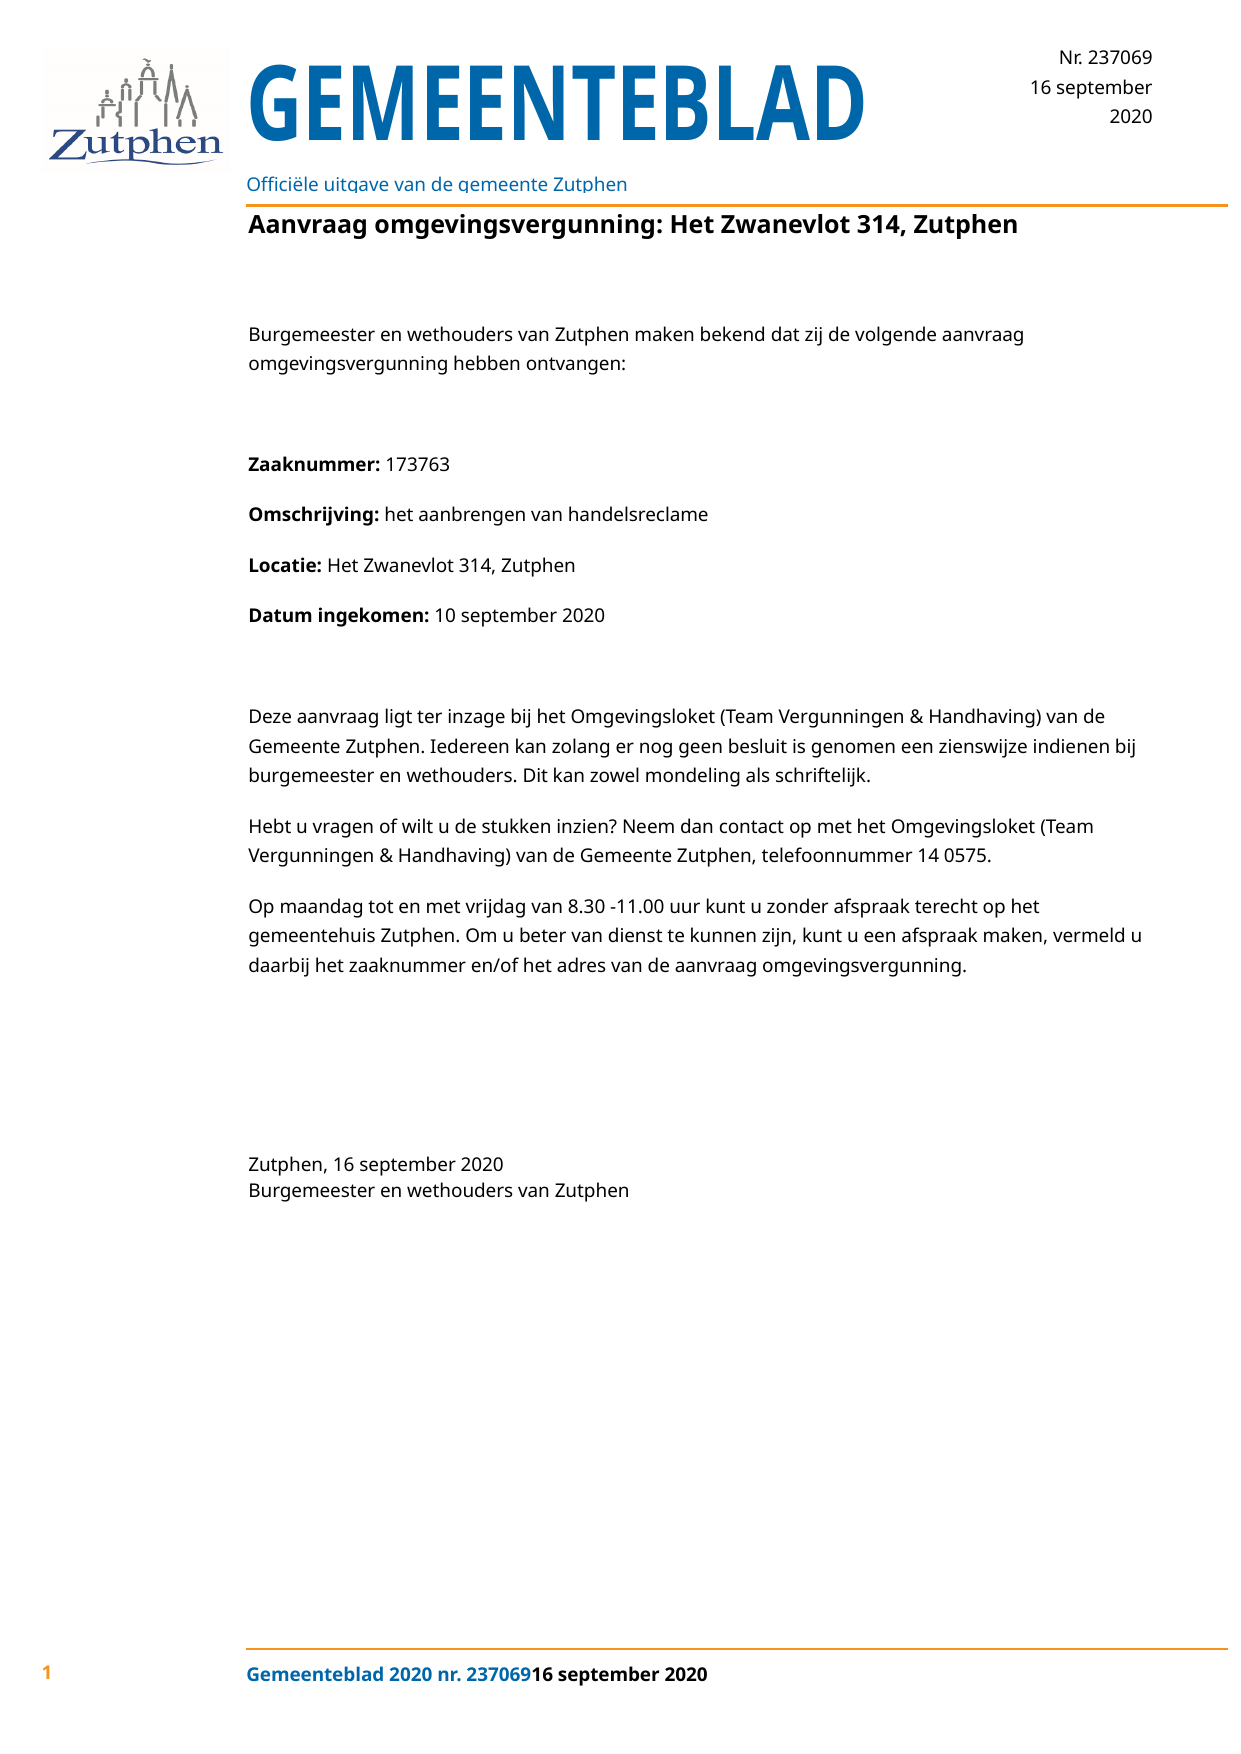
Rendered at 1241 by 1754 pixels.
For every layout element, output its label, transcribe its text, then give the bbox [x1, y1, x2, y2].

text Burgemeester en wethouders van Zutphen maken bekend dat zij de volgende aanvraag omgevingsvergunning hebben ontvangen: [248, 321, 1152, 376]
text Op maandag tot en met vrijdag van 8.30 -11.00 uur kunt u zonder afspraak terecht op het gemeentehuis Zutphen. Om u beter van dienst te kunnen zijn, kunt u een afspraak maken, vermeld u daarbij het zaaknummer en/of het adres van de aanvraag omgevingsvergunning. [248, 893, 1152, 978]
text Burgemeester en wethouders van Zutphen [248, 1177, 1152, 1202]
text Zaaknummer: 173763 [248, 451, 1152, 477]
text Locatie: Het Zwanevlot 314, Zutphen [248, 552, 1152, 578]
text Hebt u vragen of wilt u de stukken inzien? Neem dan contact op met het Omgevingsloket (Team Vergunningen & Handhaving) van de Gemeente Zutphen, telefoonnummer 14 0575. [248, 813, 1152, 868]
text Omschrijving: het aanbrengen van handelsreclame [248, 502, 1152, 527]
picture [41, 47, 231, 172]
text Zutphen, 16 september 2020 [248, 1151, 1152, 1177]
text Datum ingekomen: 10 september 2020 [248, 602, 1152, 628]
text Deze aanvraag ligt ter inzage bij het Omgevingsloket (Team Vergunningen & Handhaving) van de Gemeente Zutphen. Iedereen kan zolang er nog geen besluit is genomen een zienswijze indienen bij burgemeester en wethouders. Dit kan zowel mondeling als schriftelijk. [248, 703, 1152, 788]
text Aanvraag omgevingsvergunning: Het Zwanevlot 314, Zutphen [248, 207, 1152, 241]
